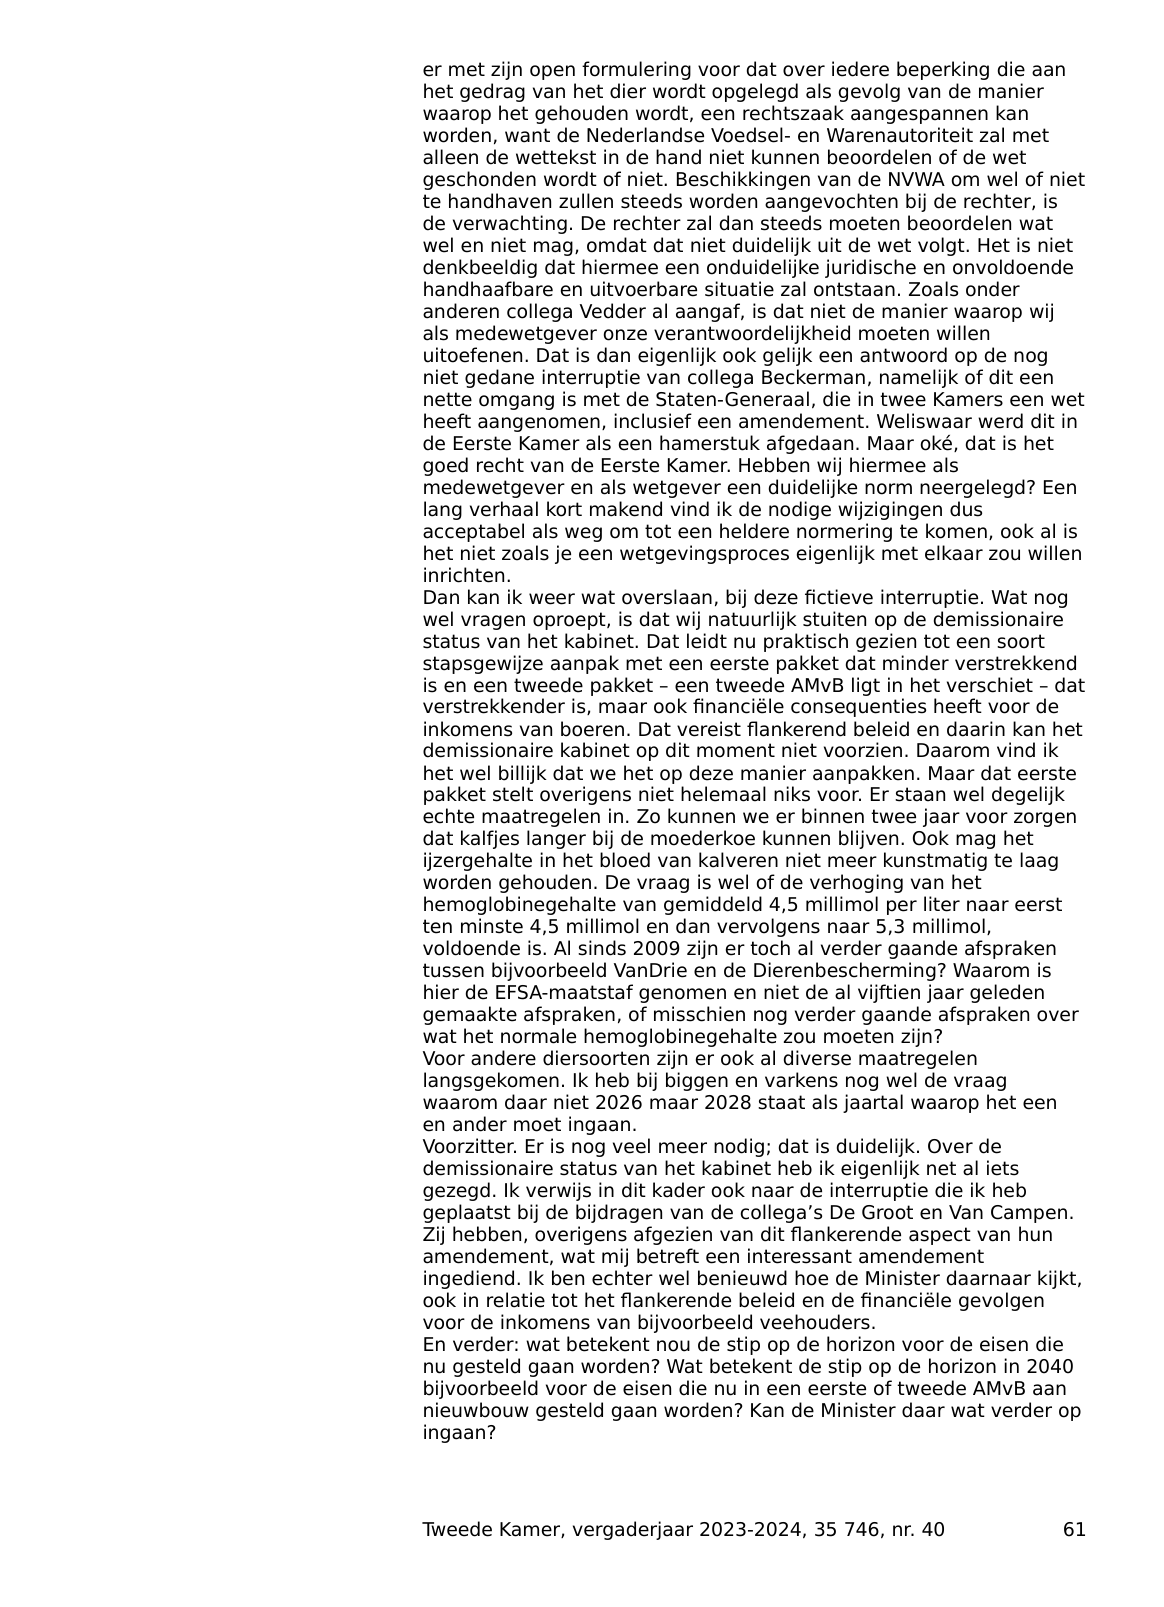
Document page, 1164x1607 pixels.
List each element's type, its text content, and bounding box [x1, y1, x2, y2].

text En verder: wat betekent nou de stip op de horizon voor de eisen die nu gesteld gaan worden? Wat betekent de stip op de horizon in 2040 bijvoorbeeld voor de eisen die nu in een eerste of tweede AMvB aan nieuwbouw gesteld gaan worden? Kan de Minister daar wat verder op ingaan? [422, 1334, 1087, 1444]
text er met zijn open formulering voor dat over iedere beperking die aan het gedrag van het dier wordt opgelegd als gevolg van de manier waarop het gehouden wordt, een rechtszaak aangespannen kan worden, want de Nederlandse Voedsel- en Warenautoriteit zal met alleen de wettekst in de hand niet kunnen beoordelen of de wet geschonden wordt of niet. Beschikkingen van de NVWA om wel of niet te handhaven zullen steeds worden aangevochten bij de rechter, is de verwachting. De rechter zal dan steeds moeten beoordelen wat wel en niet mag, omdat dat niet duidelijk uit de wet volgt. Het is niet denkbeeldig dat hiermee een onduidelijke juridische en onvoldoende handhaafbare en uitvoerbare situatie zal ontstaan. Zoals onder anderen collega Vedder al aangaf, is dat niet de manier waarop wij als medewetgever onze verantwoordelijkheid moeten willen uitoefenen. Dat is dan eigenlijk ook gelijk een antwoord op de nog niet gedane interruptie van collega Beckerman, namelijk of dit een nette omgang is met de Staten-Generaal, die in twee Kamers een wet heeft aangenomen, inclusief een amendement. Weliswaar werd dit in de Eerste Kamer als een hamerstuk afgedaan. Maar oké, dat is het goed recht van de Eerste Kamer. Hebben wij hiermee als medewetgever en als wetgever een duidelijke norm neergelegd? Een lang verhaal kort makend vind ik de nodige wijzigingen dus acceptabel als weg om tot een heldere normering te komen, ook al is het niet zoals je een wetgevingsproces eigenlijk met elkaar zou willen inrichten. [422, 59, 1087, 587]
text Voorzitter. Er is nog veel meer nodig; dat is duidelijk. Over de demissionaire status van het kabinet heb ik eigenlijk net al iets gezegd. Ik verwijs in dit kader ook naar de interruptie die ik heb geplaatst bij de bijdragen van de collega’s De Groot en Van Campen. Zij hebben, overigens afgezien van dit flankerende aspect van hun amendement, wat mij betreft een interessant amendement ingediend. Ik ben echter wel benieuwd hoe de Minister daarnaar kijkt, ook in relatie tot het flankerende beleid en de financiële gevolgen voor de inkomens van bijvoorbeeld veehouders. [422, 1136, 1087, 1334]
text Voor andere diersoorten zijn er ook al diverse maatregelen langsgekomen. Ik heb bij biggen en varkens nog wel de vraag waarom daar niet 2026 maar 2028 staat als jaartal waarop het een en ander moet ingaan. [422, 1048, 1087, 1136]
text Dan kan ik weer wat overslaan, bij deze fictieve interruptie. Wat nog wel vragen oproept, is dat wij natuurlijk stuiten op de demissionaire status van het kabinet. Dat leidt nu praktisch gezien tot een soort stapsgewijze aanpak met een eerste pakket dat minder verstrekkend is en een tweede pakket – een tweede AMvB ligt in het verschiet – dat verstrekkender is, maar ook financiële consequenties heeft voor de inkomens van boeren. Dat vereist flankerend beleid en daarin kan het demissionaire kabinet op dit moment niet voorzien. Daarom vind ik het wel billijk dat we het op deze manier aanpakken. Maar dat eerste pakket stelt overigens niet helemaal niks voor. Er staan wel degelijk echte maatregelen in. Zo kunnen we er binnen twee jaar voor zorgen dat kalfjes langer bij de moederkoe kunnen blijven. Ook mag het ijzergehalte in het bloed van kalveren niet meer kunstmatig te laag worden gehouden. De vraag is wel of de verhoging van het hemoglobinegehalte van gemiddeld 4,5 millimol per liter naar eerst ten minste 4,5 millimol en dan vervolgens naar 5,3 millimol, voldoende is. Al sinds 2009 zijn er toch al verder gaande afspraken tussen bijvoorbeeld VanDrie en de Dierenbescherming? Waarom is hier de EFSA-maatstaf genomen en niet de al vijftien jaar geleden gemaakte afspraken, of misschien nog verder gaande afspraken over wat het normale hemoglobinegehalte zou moeten zijn? [422, 587, 1087, 1048]
